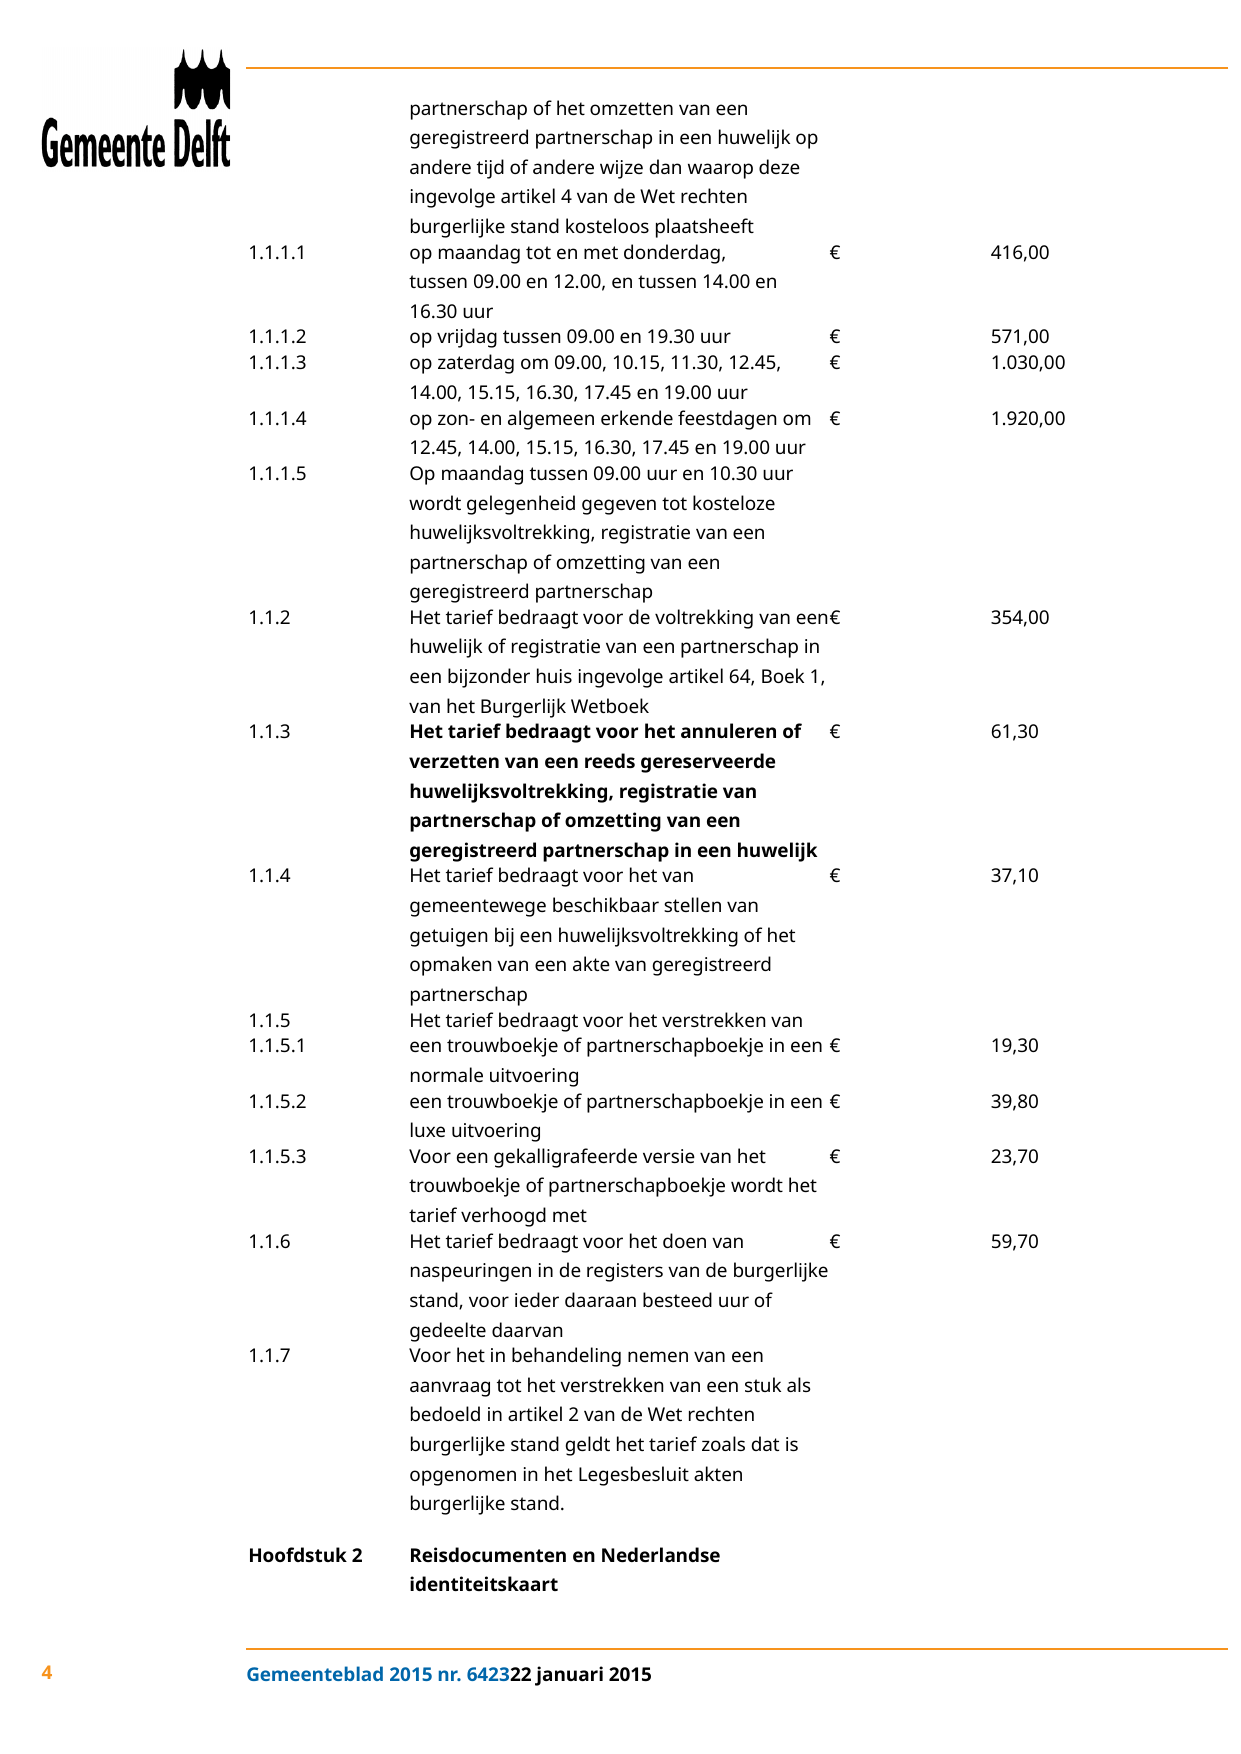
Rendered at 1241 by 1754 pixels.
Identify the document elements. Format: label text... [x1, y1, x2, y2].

table_cell [991, 1007, 1152, 1032]
table_cell 1.1.1.1 [248, 239, 409, 324]
table_cell 1.1.3 [248, 719, 409, 863]
table_cell € [829, 1033, 991, 1088]
table_cell 1.1.1.3 [248, 350, 409, 405]
table_cell 59,70 [991, 1228, 1152, 1342]
table_cell partnerschap of het omzetten van een geregistreerd partnerschap in een huwelijk op andere tijd of andere wijze dan waarop deze ingevolge artikel 4 van de Wet rechten burgerlijke stand kosteloos plaatsheeft [409, 95, 829, 239]
table_cell € [829, 604, 991, 719]
table_cell 416,00 [991, 239, 1152, 324]
table_cell [829, 95, 991, 239]
table_cell op zon- en algemeen erkende feestdagen om 12.45, 14.00, 15.15, 16.30, 17.45 en 19.00 uur [409, 405, 829, 460]
table_cell een trouwboekje of partnerschapboekje in een normale uitvoering [409, 1033, 829, 1088]
table_cell € [829, 350, 991, 405]
table_cell [248, 95, 409, 239]
table_cell 571,00 [991, 324, 1152, 349]
table_cell [991, 460, 1152, 604]
table_cell Hoofdstuk 2 [248, 1542, 409, 1597]
table_cell € [829, 719, 991, 863]
table_cell [991, 1542, 1152, 1597]
table_cell Het tarief bedraagt voor het doen van naspeuringen in de registers van de burgerlijke stand, voor ieder daaraan besteed uur of gedeelte daarvan [409, 1228, 829, 1342]
table_cell € [829, 405, 991, 460]
table_cell 19,30 [991, 1033, 1152, 1088]
table_cell [248, 1516, 409, 1542]
picture [41, 47, 231, 172]
table_cell 61,30 [991, 719, 1152, 863]
table_cell Voor een gekalligrafeerde versie van het trouwboekje of partnerschapboekje wordt het tarief verhoogd met [409, 1143, 829, 1228]
table_cell 37,10 [991, 863, 1152, 1007]
table_cell 354,00 [991, 604, 1152, 719]
table_cell [409, 1516, 829, 1542]
table_cell 1.920,00 [991, 405, 1152, 460]
table_cell 1.1.4 [248, 863, 409, 1007]
table_cell Het tarief bedraagt voor de voltrekking van een huwelijk of registratie van een partnerschap in een bijzonder huis ingevolge artikel 64, Boek 1, van het Burgerlijk Wetboek [409, 604, 829, 719]
table_cell 23,70 [991, 1143, 1152, 1228]
table_cell € [829, 324, 991, 349]
table_cell € [829, 863, 991, 1007]
table_cell Het tarief bedraagt voor het annuleren of verzetten van een reeds gereserveerde huwelijksvoltrekking, registratie van partnerschap of omzetting van een geregistreerd partnerschap in een huwelijk [409, 719, 829, 863]
table_cell 1.1.1.2 [248, 324, 409, 349]
table_cell 1.1.5 [248, 1007, 409, 1032]
table_cell Op maandag tussen 09.00 uur en 10.30 uur wordt gelegenheid gegeven tot kosteloze huwelijksvoltrekking, registratie van een partnerschap of omzetting van een geregistreerd partnerschap [409, 460, 829, 604]
table_cell 39,80 [991, 1088, 1152, 1143]
table_cell een trouwboekje of partnerschapboekje in een luxe uitvoering [409, 1088, 829, 1143]
table_cell € [829, 1143, 991, 1228]
table_cell [829, 1542, 991, 1597]
table_cell Reisdocumenten en Nederlandse identiteitskaart [409, 1542, 829, 1597]
table_cell op vrijdag tussen 09.00 en 19.30 uur [409, 324, 829, 349]
table_cell [829, 1516, 991, 1542]
table_cell Het tarief bedraagt voor het van gemeentewege beschikbaar stellen van getuigen bij een huwelijksvoltrekking of het opmaken van een akte van geregistreerd partnerschap [409, 863, 829, 1007]
table_cell 1.1.1.4 [248, 405, 409, 460]
table_cell € [829, 1088, 991, 1143]
table_cell 1.1.6 [248, 1228, 409, 1342]
table_cell [991, 1516, 1152, 1542]
table_cell [991, 1343, 1152, 1516]
table_cell 1.030,00 [991, 350, 1152, 405]
table_cell op maandag tot en met donderdag, tussen 09.00 en 12.00, en tussen 14.00 en 16.30 uur [409, 239, 829, 324]
table_cell 1.1.1.5 [248, 460, 409, 604]
table_cell Voor het in behandeling nemen van een aanvraag tot het verstrekken van een stuk als bedoeld in artikel 2 van de Wet rechten burgerlijke stand geldt het tarief zoals dat is opgenomen in het Legesbesluit akten burgerlijke stand. [409, 1343, 829, 1516]
table_cell 1.1.5.1 [248, 1033, 409, 1088]
table_cell € [829, 1228, 991, 1342]
table_cell [829, 460, 991, 604]
table_cell € [829, 239, 991, 324]
table_cell 1.1.7 [248, 1343, 409, 1516]
table_cell 1.1.5.2 [248, 1088, 409, 1143]
table_cell [829, 1007, 991, 1032]
table_cell Het tarief bedraagt voor het verstrekken van [409, 1007, 829, 1032]
table_cell 1.1.2 [248, 604, 409, 719]
table_cell [829, 1343, 991, 1516]
table_cell op zaterdag om 09.00, 10.15, 11.30, 12.45, 14.00, 15.15, 16.30, 17.45 en 19.00 uur [409, 350, 829, 405]
table_cell 1.1.5.3 [248, 1143, 409, 1228]
table_cell [991, 95, 1152, 239]
